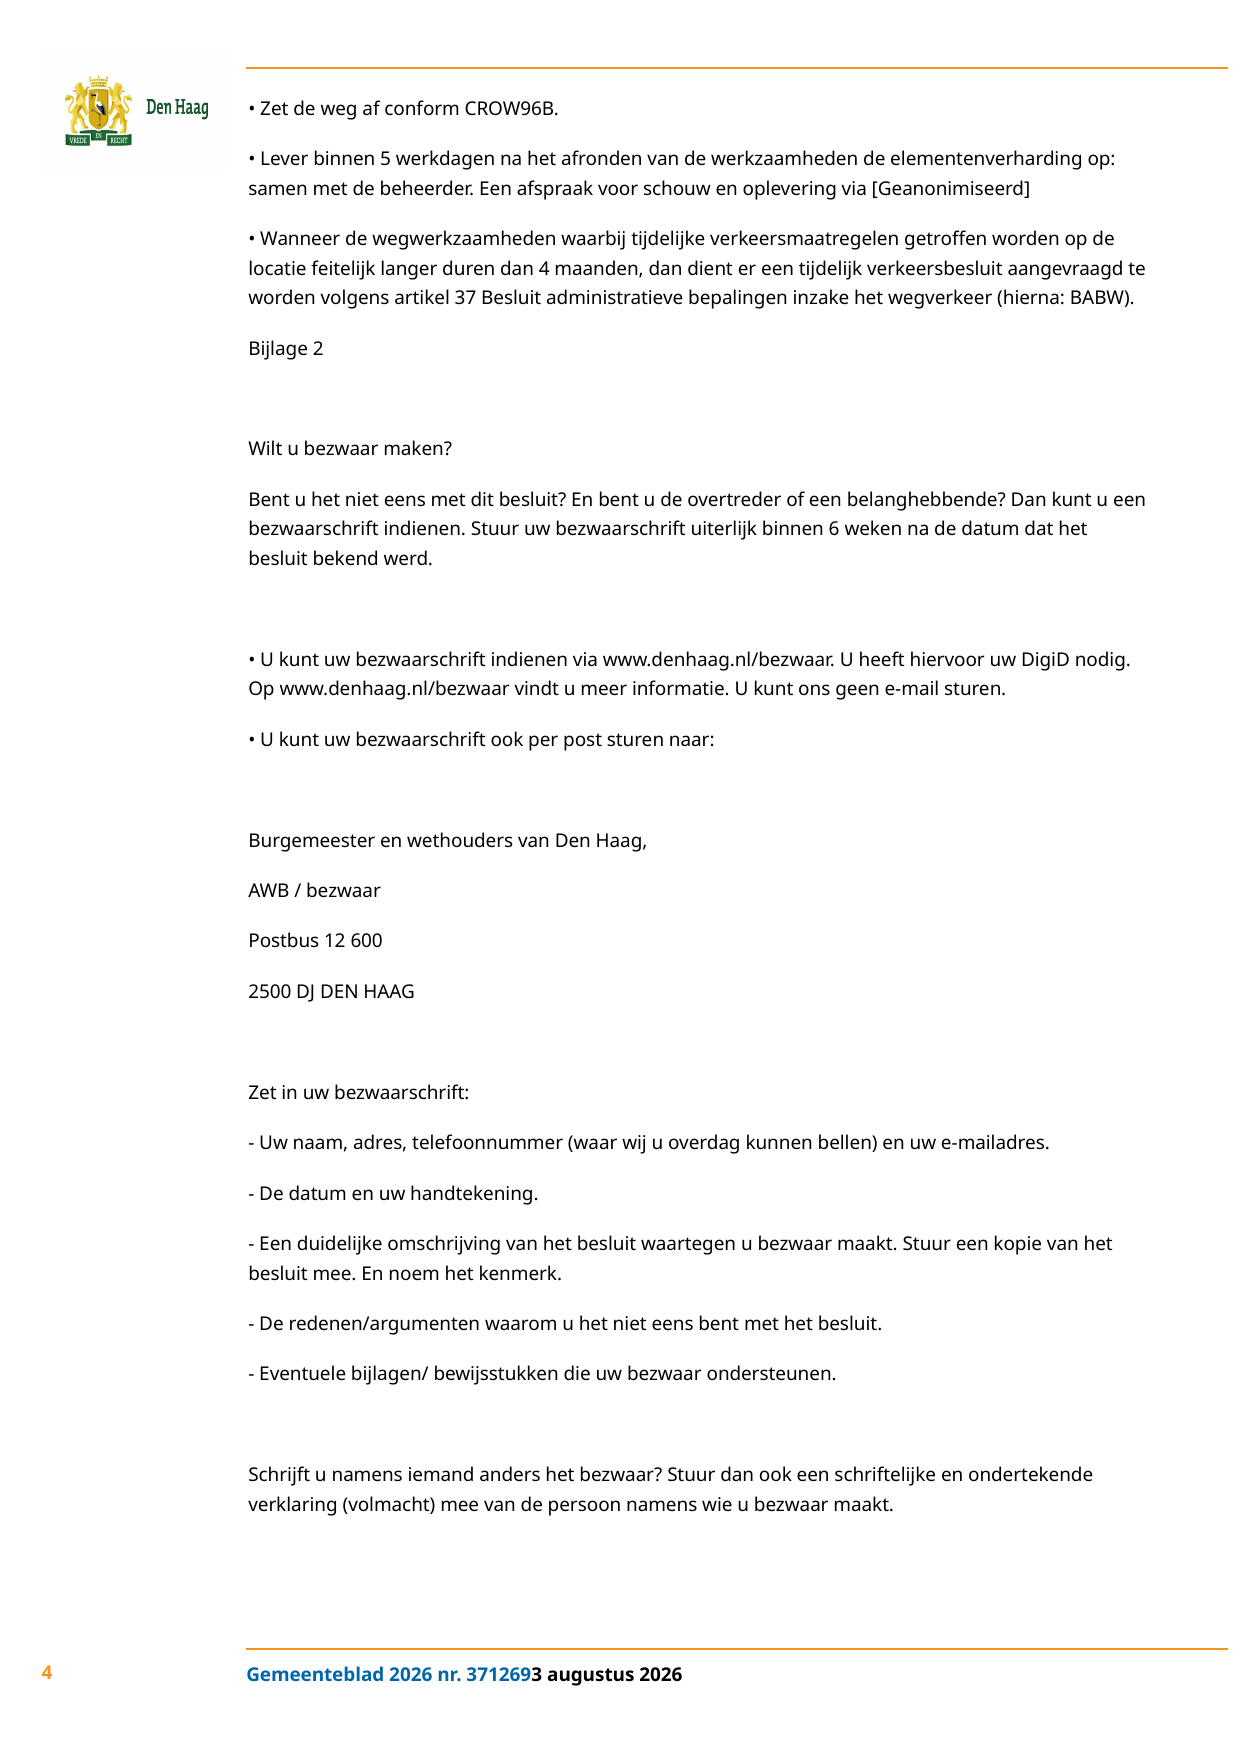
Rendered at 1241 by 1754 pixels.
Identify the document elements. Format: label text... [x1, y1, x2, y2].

text 2500 DJ DEN HAAG [248, 978, 1152, 1004]
text Schrijft u namens iemand anders het bezwaar? Stuur dan ook een schriftelijke en ondertekende verklaring (volmacht) mee van de persoon namens wie u bezwaar maakt. [248, 1461, 1152, 1517]
text - Uw naam, adres, telefoonnummer (waar wij u overdag kunnen bellen) en uw e-mailadres. [248, 1129, 1152, 1155]
text AWB / bezwaar [248, 877, 1152, 903]
text - Een duidelijke omschrijving van het besluit waartegen u bezwaar maakt. Stuur een kopie van het besluit mee. En noem het kenmerk. [248, 1230, 1152, 1286]
text Burgemeester en wethouders van Den Haag, [248, 827, 1152, 853]
text - De datum en uw handtekening. [248, 1180, 1152, 1206]
picture [41, 47, 231, 172]
text • Lever binnen 5 werkdagen na het afronden van de werkzaamheden de elementenverharding op: samen met de beheerder. Een afspraak voor schouw en oplevering via [Geanonimiseerd] [248, 145, 1152, 201]
text • U kunt uw bezwaarschrift ook per post sturen naar: [248, 726, 1152, 752]
text - De redenen/argumenten waarom u het niet eens bent met het besluit. [248, 1310, 1152, 1336]
text Bent u het niet eens met dit besluit? En bent u de overtreder of een belanghebbende? Dan kunt u een bezwaarschrift indienen. Stuur uw bezwaarschrift uiterlijk binnen 6 weken na de datum dat het besluit bekend werd. [248, 486, 1152, 571]
text Wilt u bezwaar maken? [248, 436, 1152, 461]
text - Eventuele bijlagen/ bewijsstukken die uw bezwaar ondersteunen. [248, 1361, 1152, 1386]
text Bijlage 2 [248, 335, 1152, 361]
text Postbus 12 600 [248, 928, 1152, 953]
text Zet in uw bezwaarschrift: [248, 1079, 1152, 1105]
text • Wanneer de wegwerkzaamheden waarbij tijdelijke verkeersmaatregelen getroffen worden op de locatie feitelijk langer duren dan 4 maanden, dan dient er een tijdelijk verkeersbesluit aangevraagd te worden volgens artikel 37 Besluit administratieve bepalingen inzake het wegverkeer (hierna: BABW). [248, 225, 1152, 310]
text • Zet de weg af conform CROW96B. [248, 95, 1152, 121]
text • U kunt uw bezwaarschrift indienen via www.denhaag.nl/bezwaar. U heeft hiervoor uw DigiD nodig. Op www.denhaag.nl/bezwaar vindt u meer informatie. U kunt ons geen e-mail sturen. [248, 646, 1152, 701]
